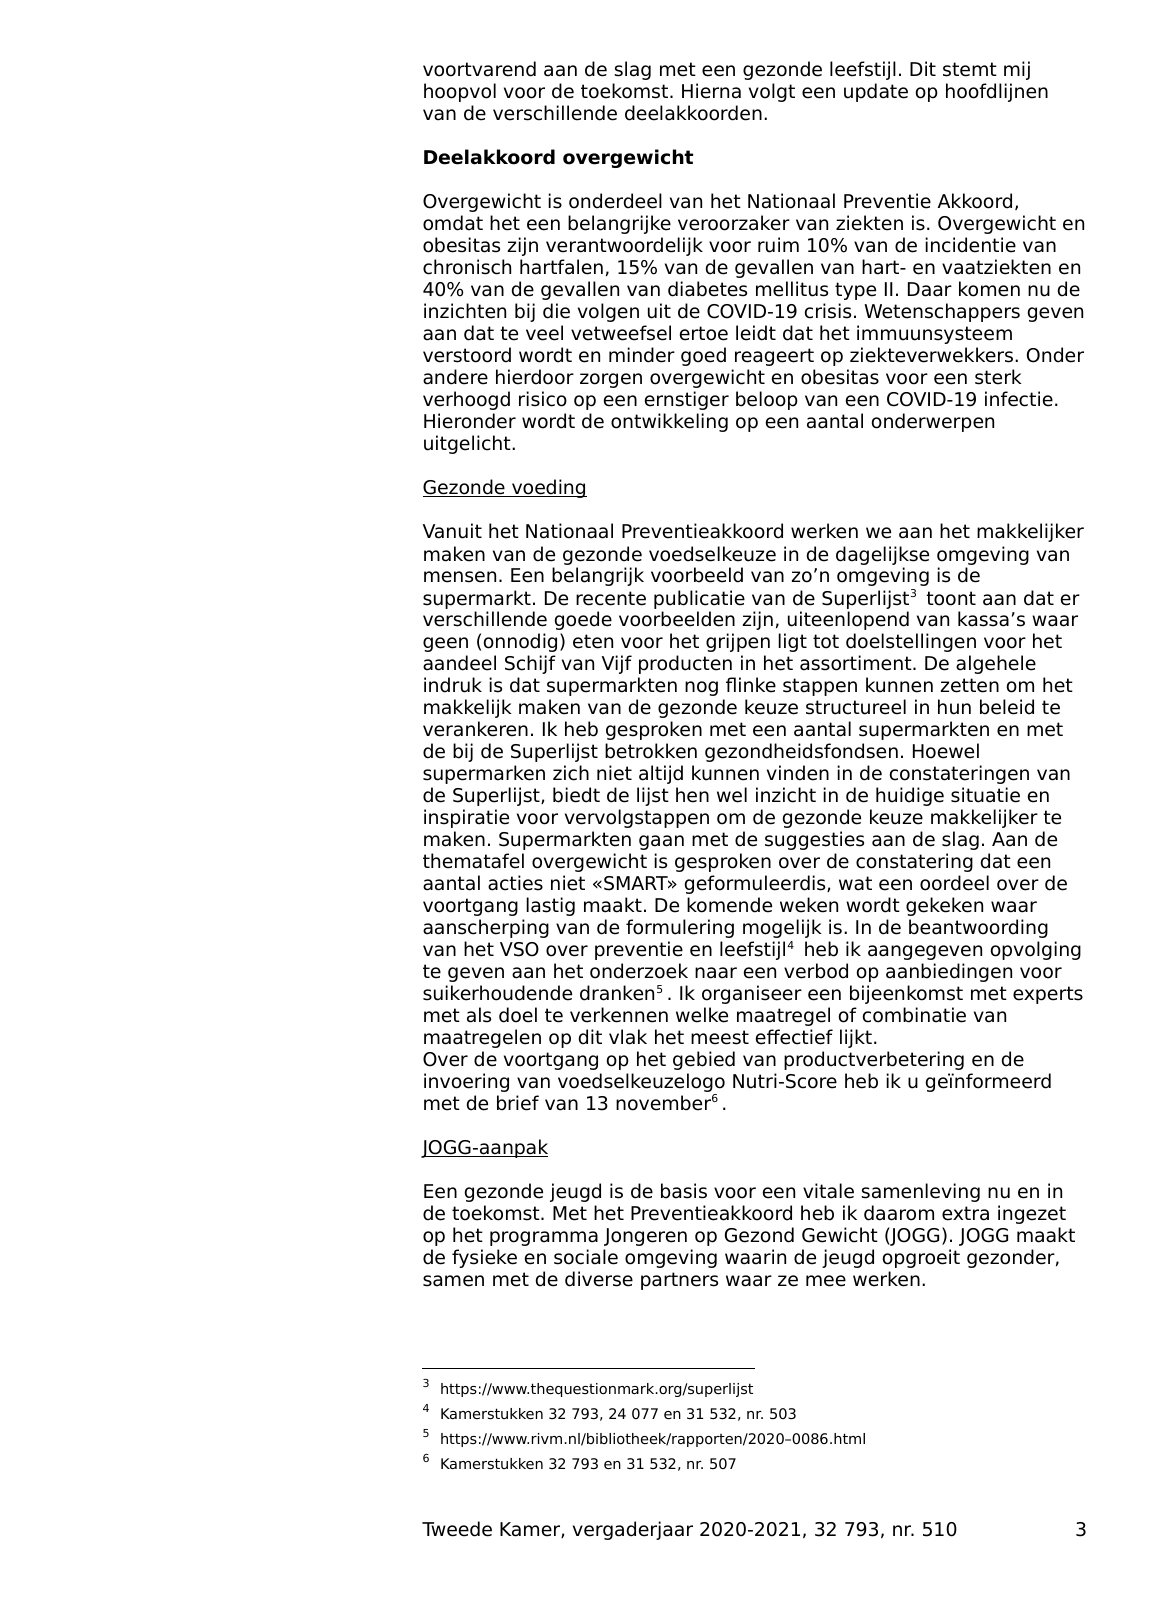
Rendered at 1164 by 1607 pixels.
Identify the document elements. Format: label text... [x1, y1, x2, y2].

text Overgewicht is onderdeel van het Nationaal Preventie Akkoord, omdat het een belangrijke veroorzaker van ziekten is. Overgewicht en obesitas zijn verantwoordelijk voor ruim 10% van de incidentie van chronisch hartfalen, 15% van de gevallen van hart- en vaatziekten en 40% van de gevallen van diabetes mellitus type II. Daar komen nu de inzichten bij die volgen uit de COVID-19 crisis. Wetenschappers geven aan dat te veel vetweefsel ertoe leidt dat het immuunsysteem verstoord wordt en minder goed reageert op ziekteverwekkers. Onder andere hierdoor zorgen overgewicht en obesitas voor een sterk verhoogd risico op een ernstiger beloop van een COVID-19 infectie. Hieronder wordt de ontwikkeling op een aantal onderwerpen uitgelicht. [422, 191, 1087, 455]
text Vanuit het Nationaal Preventieakkoord werken we aan het makkelijker maken van de gezonde voedselkeuze in de dagelijkse omgeving van mensen. Een belangrijk voorbeeld van zo’n omgeving is de supermarkt. De recente publicatie van de Superlijst toont aan dat er verschillende goede voorbeelden zijn, uiteenlopend van kassa’s waar geen (onnodig) eten voor het grijpen ligt tot doelstellingen voor het aandeel Schijf van Vijf producten in het assortiment. De algehele indruk is dat supermarkten nog flinke stappen kunnen zetten om het makkelijk maken van de gezonde keuze structureel in hun beleid te verankeren. Ik heb gesproken met een aantal supermarkten en met de bij de Superlijst betrokken gezondheidsfondsen. Hoewel supermarken zich niet altijd kunnen vinden in de constateringen van de Superlijst, biedt de lijst hen wel inzicht in de huidige situatie en inspiratie voor vervolgstappen om de gezonde keuze makkelijker te maken. Supermarkten gaan met de suggesties aan de slag. Aan de thematafel overgewicht is gesproken over de constatering dat een aantal acties niet «SMART» geformuleerdis, wat een oordeel over de voortgang lastig maakt. De komende weken wordt gekeken waar aanscherping van de formulering mogelijk is. In de beantwoording van het VSO over preventie en leefstijl heb ik aangegeven opvolging te geven aan het onderzoek naar een verbod op aanbiedingen voor suikerhoudende dranken. Ik organiseer een bijeenkomst met experts met als doel te verkennen welke maatregel of combinatie van maatregelen op dit vlak het meest effectief lijkt. [422, 521, 1087, 1049]
text Over de voortgang op het gebied van productverbetering en de invoering van voedselkeuzelogo Nutri-Score heb ik u geïnformeerd met de brief van 13 november. [422, 1049, 1087, 1115]
subtitle JOGG-aanpak [422, 1137, 1087, 1159]
subtitle Deelakkoord overgewicht [422, 147, 1087, 169]
text voortvarend aan de slag met een gezonde leefstijl. Dit stemt mij hoopvol voor de toekomst. Hierna volgt een update op hoofdlijnen van de verschillende deelakkoorden. [422, 59, 1087, 125]
subtitle Gezonde voeding [422, 477, 1087, 499]
text Een gezonde jeugd is de basis voor een vitale samenleving nu en in de toekomst. Met het Preventieakkoord heb ik daarom extra ingezet op het programma Jongeren op Gezond Gewicht (JOGG). JOGG maakt de fysieke en sociale omgeving waarin de jeugd opgroeit gezonder, samen met de diverse partners waar ze mee werken. [422, 1181, 1087, 1291]
text Kamerstukken 32 793, 24 077 en 31 532, nr. 503 [422, 1402, 1087, 1424]
text https://www.thequestionmark.org/superlijst [422, 1377, 1087, 1399]
text Kamerstukken 32 793 en 31 532, nr. 507 [422, 1452, 1087, 1474]
text https://www.rivm.nl/bibliotheek/rapporten/2020–0086.html [422, 1427, 1087, 1449]
